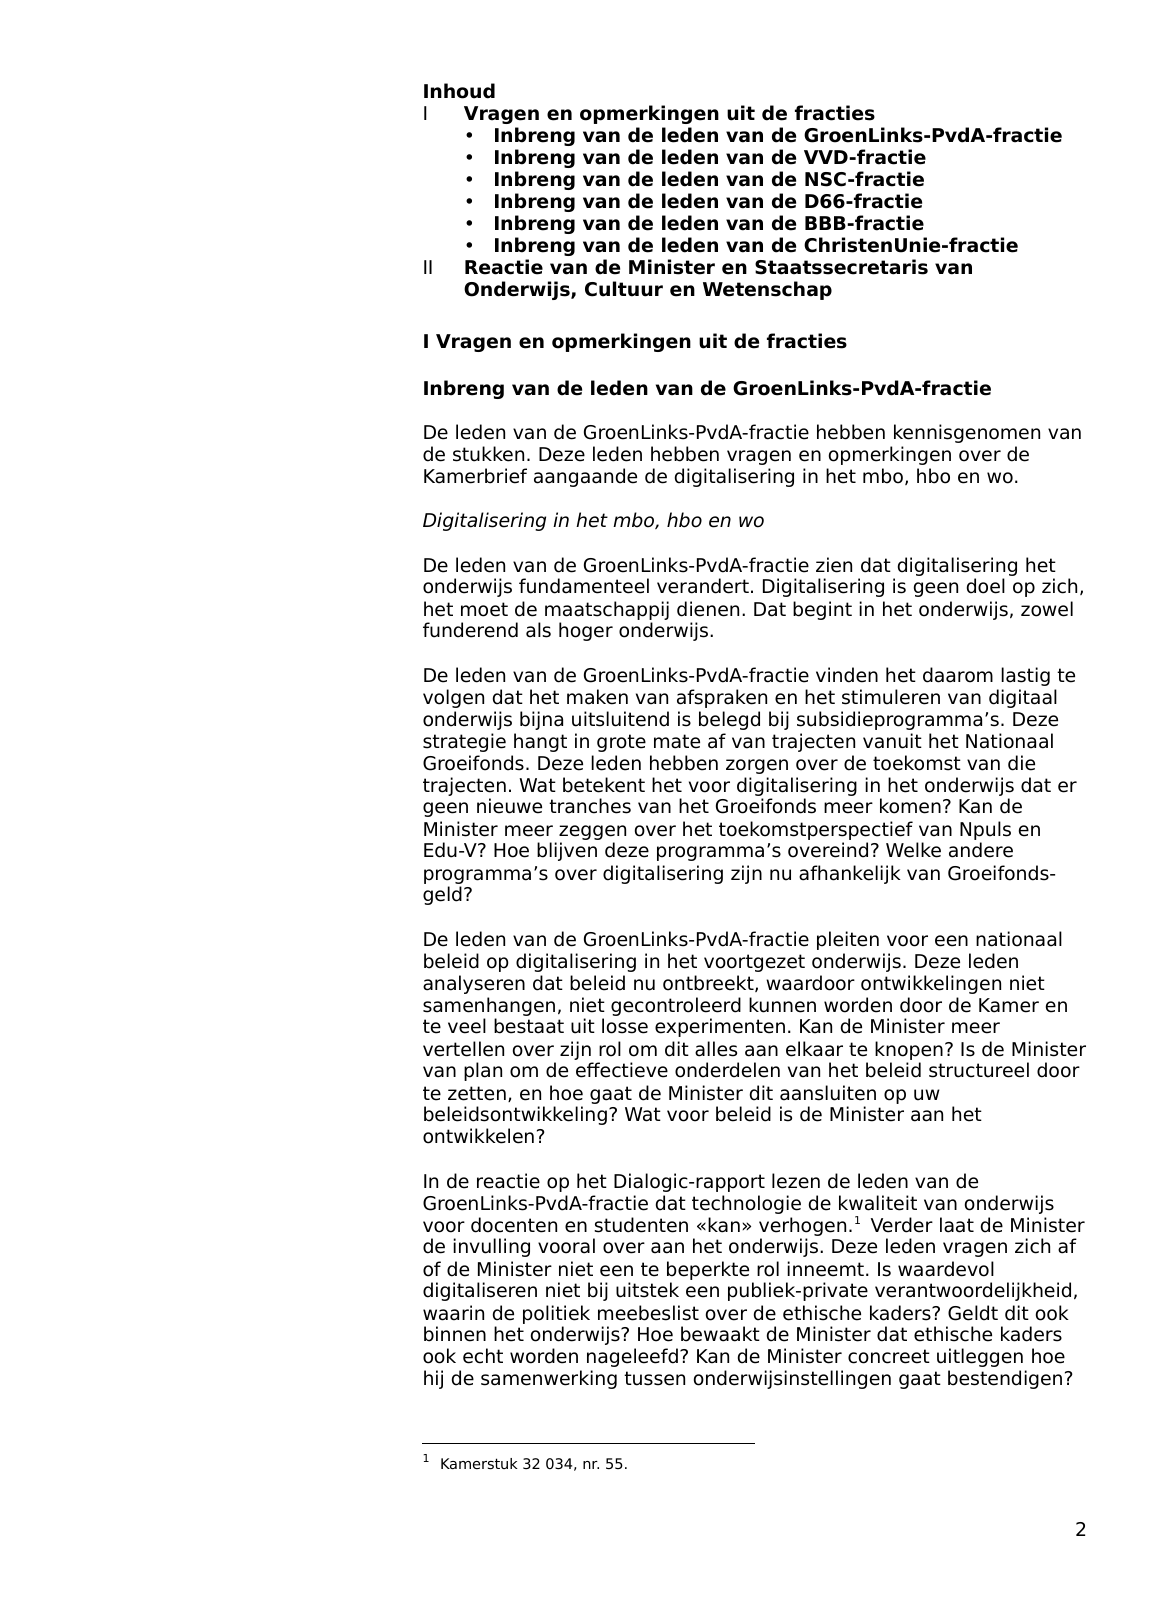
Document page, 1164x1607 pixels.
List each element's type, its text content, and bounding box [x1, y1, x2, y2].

text • Inbreng van de leden van de GroenLinks-PvdA-fractie [464, 125, 1087, 147]
text I Vragen en opmerkingen uit de fracties [422, 103, 1087, 125]
subtitle Inbreng van de leden van de GroenLinks-PvdA-fractie [422, 378, 1087, 400]
subtitle Digitalisering in het mbo, hbo en wo [422, 510, 1087, 532]
subtitle I Vragen en opmerkingen uit de fracties [422, 331, 1087, 353]
text De leden van de GroenLinks-PvdA-fractie pleiten voor een nationaal beleid op digitalisering in het voortgezet onderwijs. Deze leden analyseren dat beleid nu ontbreekt, waardoor ontwikkelingen niet samenhangen, niet gecontroleerd kunnen worden door de Kamer en te veel bestaat uit losse experimenten. Kan de Minister meer vertellen over zijn rol om dit alles aan elkaar te knopen? Is de Minister van plan om de effectieve onderdelen van het beleid structureel door te zetten, en hoe gaat de Minister dit aansluiten op uw beleidsontwikkeling? Wat voor beleid is de Minister aan het ontwikkelen? [422, 928, 1087, 1148]
text • Inbreng van de leden van de BBB-fractie [464, 213, 1087, 235]
text De leden van de GroenLinks-PvdA-fractie vinden het daarom lastig te volgen dat het maken van afspraken en het stimuleren van digitaal onderwijs bijna uitsluitend is belegd bij subsidieprogramma’s. Deze strategie hangt in grote mate af van trajecten vanuit het Nationaal Groeifonds. Deze leden hebben zorgen over de toekomst van die trajecten. Wat betekent het voor digitalisering in het onderwijs dat er geen nieuwe tranches van het Groeifonds meer komen? Kan de Minister meer zeggen over het toekomstperspectief van Npuls en Edu-V? Hoe blijven deze programma’s overeind? Welke andere programma’s over digitalisering zijn nu afhankelijk van Groeifonds-geld? [422, 664, 1087, 906]
text De leden van de GroenLinks-PvdA-fractie hebben kennisgenomen van de stukken. Deze leden hebben vragen en opmerkingen over de Kamerbrief aangaande de digitalisering in het mbo, hbo en wo. [422, 422, 1087, 488]
text De leden van de GroenLinks-PvdA-fractie zien dat digitalisering het onderwijs fundamenteel verandert. Digitalisering is geen doel op zich, het moet de maatschappij dienen. Dat begint in het onderwijs, zowel funderend als hoger onderwijs. [422, 554, 1087, 642]
subtitle Inhoud [422, 81, 1087, 103]
text • Inbreng van de leden van de ChristenUnie-fractie [464, 235, 1087, 257]
text • Inbreng van de leden van de VVD-fractie [464, 147, 1087, 169]
text • Inbreng van de leden van de NSC-fractie [464, 169, 1087, 191]
text • Inbreng van de leden van de D66-fractie [464, 191, 1087, 213]
text II Reactie van de Minister en Staatssecretaris van Onderwijs, Cultuur en Wetenschap [422, 257, 1087, 301]
text Kamerstuk 32 034, nr. 55. [422, 1452, 1087, 1474]
text In de reactie op het Dialogic-rapport lezen de leden van de GroenLinks-PvdA-fractie dat technologie de kwaliteit van onderwijs voor docenten en studenten «kan» verhogen. Verder laat de Minister de invulling vooral over aan het onderwijs. Deze leden vragen zich af of de Minister niet een te beperkte rol inneemt. Is waardevol digitaliseren niet bij uitstek een publiek-private verantwoordelijkheid, waarin de politiek meebeslist over de ethische kaders? Geldt dit ook binnen het onderwijs? Hoe bewaakt de Minister dat ethische kaders ook echt worden nageleefd? Kan de Minister concreet uitleggen hoe hij de samenwerking tussen onderwijsinstellingen gaat bestendigen? [422, 1171, 1087, 1390]
